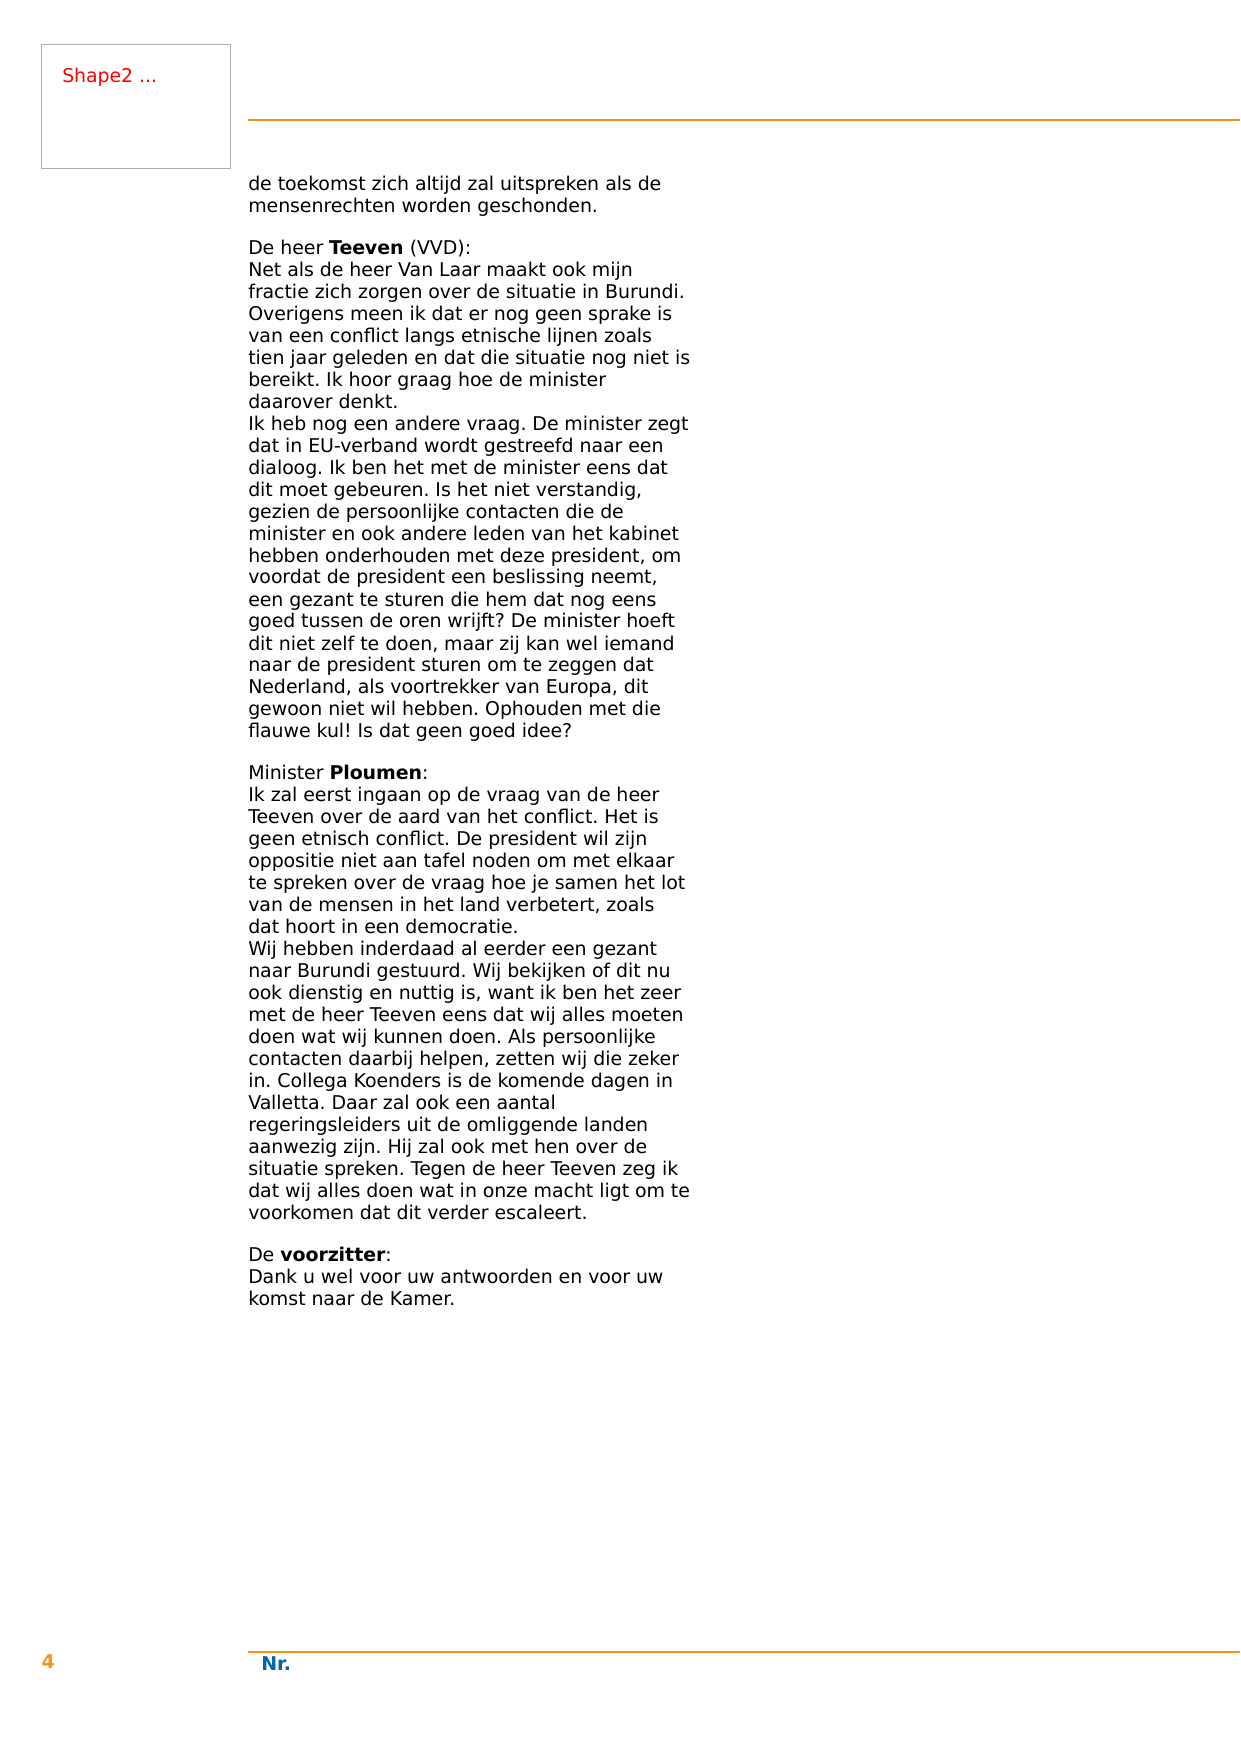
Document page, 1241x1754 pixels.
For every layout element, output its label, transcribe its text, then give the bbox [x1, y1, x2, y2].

text De heer Teeven (VVD): [248, 237, 691, 259]
text Wij hebben inderdaad al eerder een gezant naar Burundi gestuurd. Wij bekijken of dit nu ook dienstig en nuttig is, want ik ben het zeer met de heer Teeven eens dat wij alles moeten doen wat wij kunnen doen. Als persoonlijke contacten daarbij helpen, zetten wij die zeker in. Collega Koenders is de komende dagen in Valletta. Daar zal ook een aantal regeringsleiders uit de omliggende landen aanwezig zijn. Hij zal ook met hen over de situatie spreken. Tegen de heer Teeven zeg ik dat wij alles doen wat in onze macht ligt om te voorkomen dat dit verder escaleert. [248, 938, 691, 1224]
text Net als de heer Van Laar maakt ook mijn fractie zich zorgen over de situatie in Burundi. Overigens meen ik dat er nog geen sprake is van een conflict langs etnische lijnen zoals tien jaar geleden en dat die situatie nog niet is bereikt. Ik hoor graag hoe de minister daarover denkt. [248, 259, 691, 413]
text Minister Ploumen: [248, 762, 691, 784]
text Dank u wel voor uw antwoorden en voor uw komst naar de Kamer. [248, 1266, 691, 1310]
text De voorzitter: [248, 1244, 691, 1266]
text de toekomst zich altijd zal uitspreken als de mensenrechten worden geschonden. [248, 173, 691, 217]
text Ik zal eerst ingaan op de vraag van de heer Teeven over de aard van het conflict. Het is geen etnisch conflict. De president wil zijn oppositie niet aan tafel noden om met elkaar te spreken over de vraag hoe je samen het lot van de mensen in het land verbetert, zoals dat hoort in een democratie. [248, 784, 691, 938]
text Ik heb nog een andere vraag. De minister zegt dat in EU-verband wordt gestreefd naar een dialoog. Ik ben het met de minister eens dat dit moet gebeuren. Is het niet verstandig, gezien de persoonlijke contacten die de minister en ook andere leden van het kabinet hebben onderhouden met deze president, om voordat de president een beslissing neemt, een gezant te sturen die hem dat nog eens goed tussen de oren wrijft? De minister hoeft dit niet zelf te doen, maar zij kan wel iemand naar de president sturen om te zeggen dat Nederland, als voortrekker van Europa, dit gewoon niet wil hebben. Ophouden met die flauwe kul! Is dat geen goed idee? [248, 413, 691, 742]
